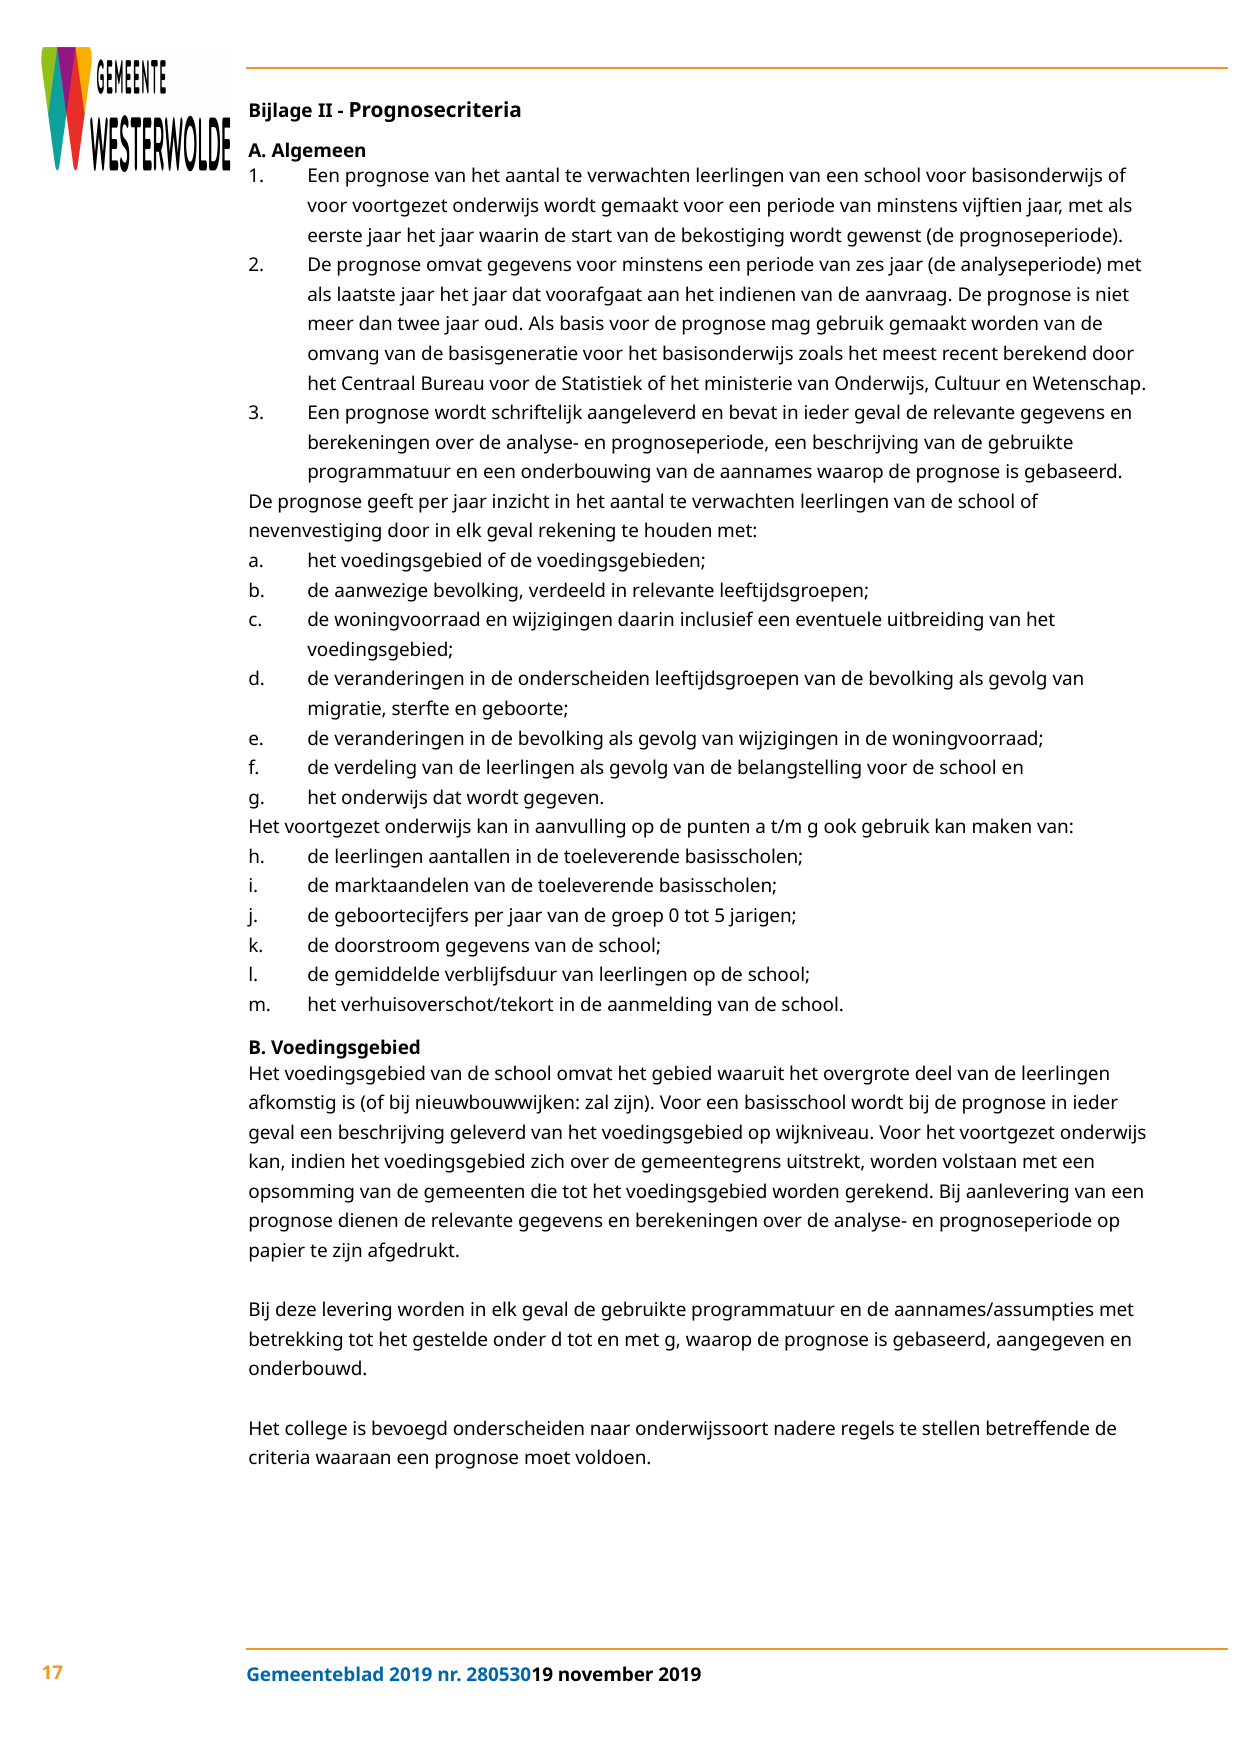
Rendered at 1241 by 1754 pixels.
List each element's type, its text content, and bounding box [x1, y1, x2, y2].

list de veranderingen in de bevolking als gevolg van wijzigingen in de woningvoorraad; [248, 725, 1152, 750]
list het onderwijs dat wordt gegeven. [248, 784, 1152, 809]
text B. Voedingsgebied [248, 1034, 1152, 1060]
list de aanwezige bevolking, verdeeld in relevante leeftijdsgroepen; [248, 577, 1152, 602]
list het verhuisoverschot/tekort in de aanmelding van de school. [248, 991, 1152, 1017]
list de geboortecijfers per jaar van de groep 0 tot 5 jarigen; [248, 902, 1152, 928]
list de veranderingen in de onderscheiden leeftijdsgroepen van de bevolking als gevolg van migratie, sterfte en geboorte; [248, 666, 1152, 721]
text Het voedingsgebied van de school omvat het gebied waaruit het overgrote deel van de leerlingen afkomstig is (of bij nieuwbouwwijken: zal zijn). Voor een basisschool wordt bij de prognose in ieder geval een beschrijving geleverd van het voedingsgebied op wijkniveau. Voor het voortgezet onderwijs kan, indien het voedingsgebied zich over de gemeentegrens uitstrekt, worden volstaan met een opsomming van de gemeenten die tot het voedingsgebied worden gerekend. Bij aanlevering van een prognose dienen de relevante gegevens en berekeningen over de analyse- en prognoseperiode op papier te zijn afgedrukt. [248, 1060, 1152, 1263]
text Het voortgezet onderwijs kan in aanvulling op de punten a t/m g ook gebruik kan maken van: [248, 813, 1152, 839]
list de woningvoorraad en wijzigingen daarin inclusief een eventuele uitbreiding van het voedingsgebied; [248, 606, 1152, 662]
list de leerlingen aantallen in de toeleverende basisscholen; [248, 843, 1152, 869]
picture [41, 47, 231, 172]
list de doorstroom gegevens van de school; [248, 932, 1152, 957]
list Een prognose van het aantal te verwachten leerlingen van een school voor basisonderwijs of voor voortgezet onderwijs wordt gemaakt voor een periode van minstens vijftien jaar, met als eerste jaar het jaar waarin de start van de bekostiging wordt gewenst (de prognoseperiode). [248, 163, 1152, 247]
list Een prognose wordt schriftelijk aangeleverd en bevat in ieder geval de relevante gegevens en berekeningen over de analyse- en prognoseperiode, een beschrijving van de gebruikte programmatuur en een onderbouwing van de aannames waarop de prognose is gebaseerd. [248, 399, 1152, 484]
list De prognose omvat gegevens voor minstens een periode van zes jaar (de analyseperiode) met als laatste jaar het jaar dat voorafgaat aan het indienen van de aanvraag. De prognose is niet meer dan twee jaar oud. Als basis voor de prognose mag gebruik gemaakt worden van de omvang van de basisgeneratie voor het basisonderwijs zoals het meest recent berekend door het Centraal Bureau voor de Statistiek of het ministerie van Onderwijs, Cultuur en Wetenschap. [248, 251, 1152, 395]
list het voedingsgebied of de voedingsgebieden; [248, 547, 1152, 573]
text Bij deze levering worden in elk geval de gebruikte programmatuur en de aannames/assumpties met betrekking tot het gestelde onder d tot en met g, waarop de prognose is gebaseerd, aangegeven en onderbouwd. [248, 1296, 1152, 1381]
text A. Algemeen [248, 137, 1152, 163]
text De prognose geeft per jaar inzicht in het aantal te verwachten leerlingen van de school of nevenvestiging door in elk geval rekening te houden met: [248, 488, 1152, 543]
list de gemiddelde verblijfsduur van leerlingen op de school; [248, 961, 1152, 987]
text Bijlage II - Prognosecriteria [248, 95, 1152, 123]
list de marktaandelen van de toeleverende basisscholen; [248, 873, 1152, 898]
list de verdeling van de leerlingen als gevolg van de belangstelling voor de school en [248, 754, 1152, 780]
text Het college is bevoegd onderscheiden naar onderwijssoort nadere regels te stellen betreffende de criteria waaraan een prognose moet voldoen. [248, 1415, 1152, 1470]
